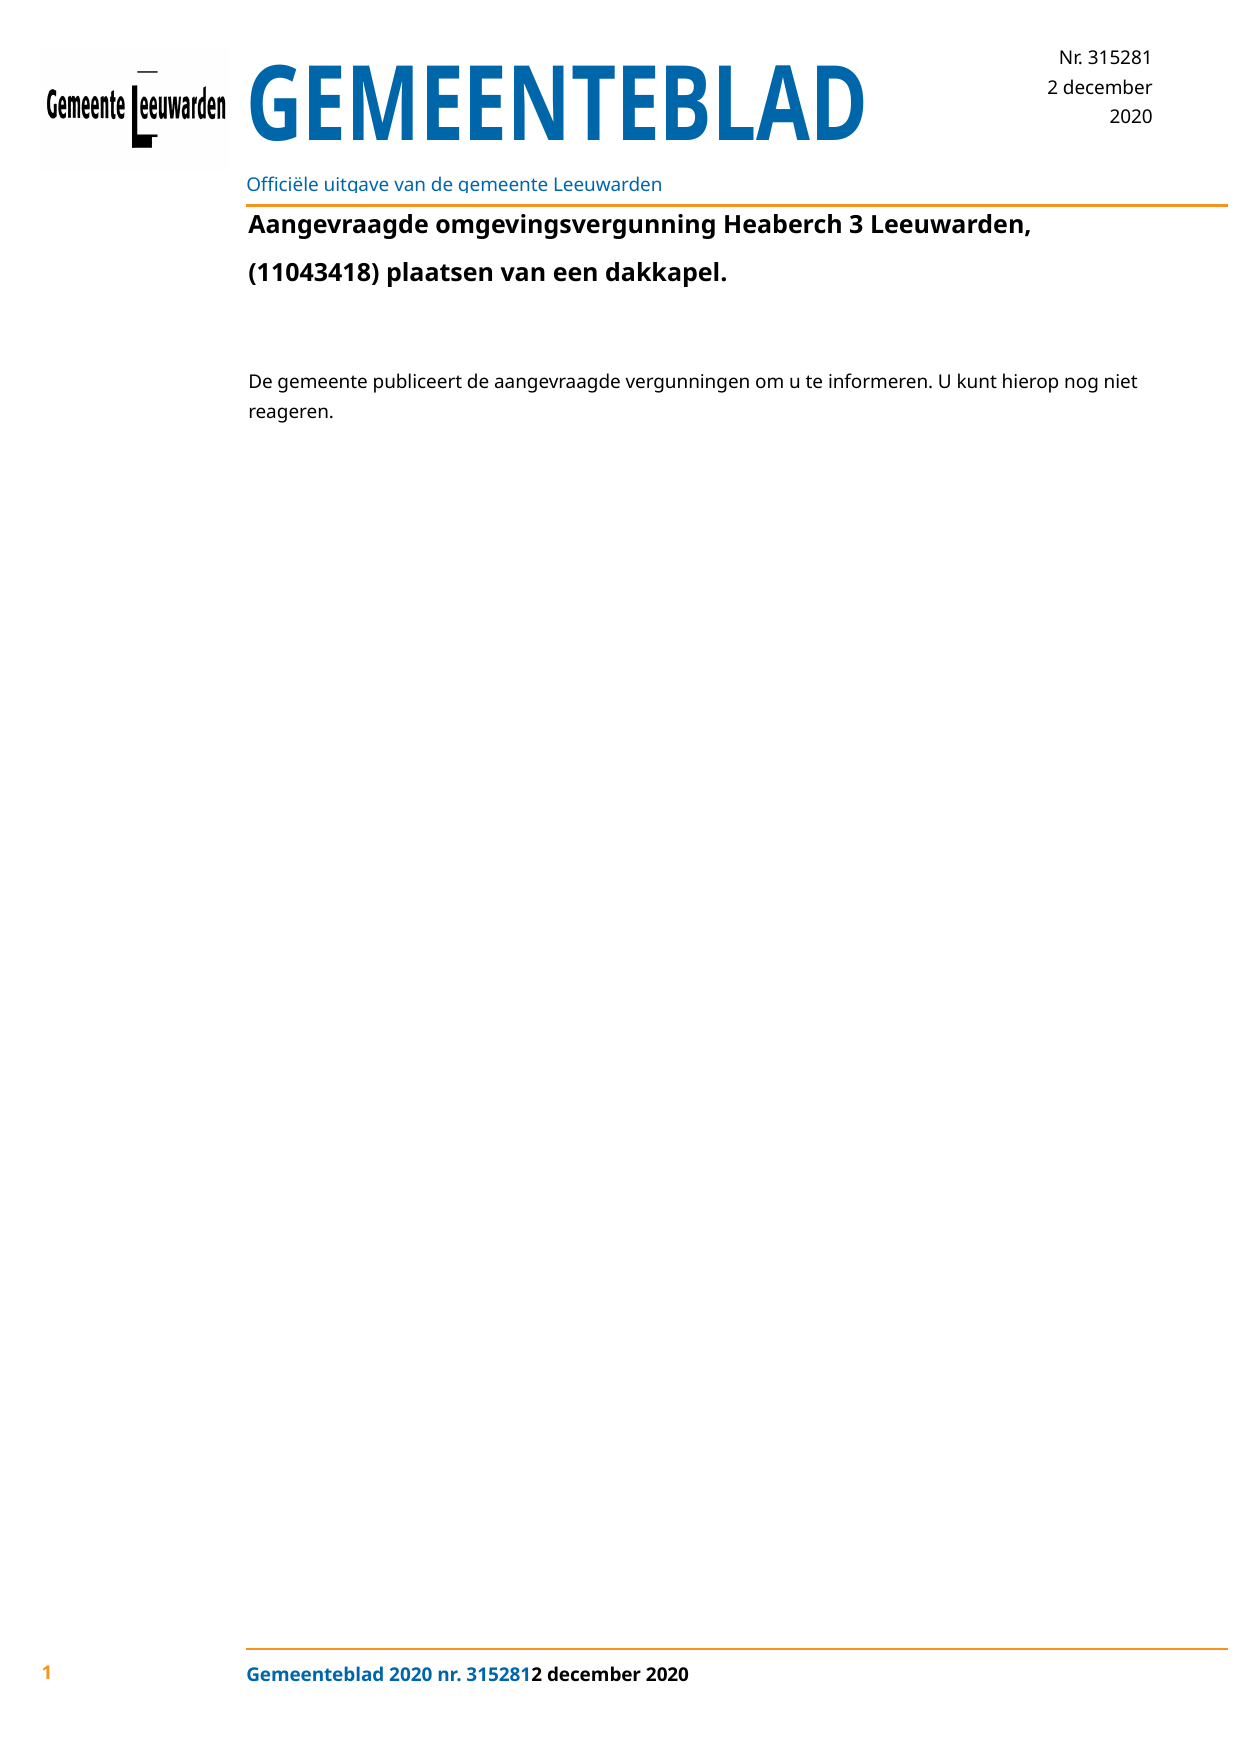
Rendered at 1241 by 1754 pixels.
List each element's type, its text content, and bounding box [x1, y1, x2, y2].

text De gemeente publiceert de aangevraagde vergunningen om u te informeren. U kunt hierop nog niet reageren. [248, 368, 1152, 424]
picture [41, 47, 231, 172]
text Aangevraagde omgevingsvergunning Heaberch 3 Leeuwarden, (11043418) plaatsen van een dakkapel. [248, 207, 1152, 288]
